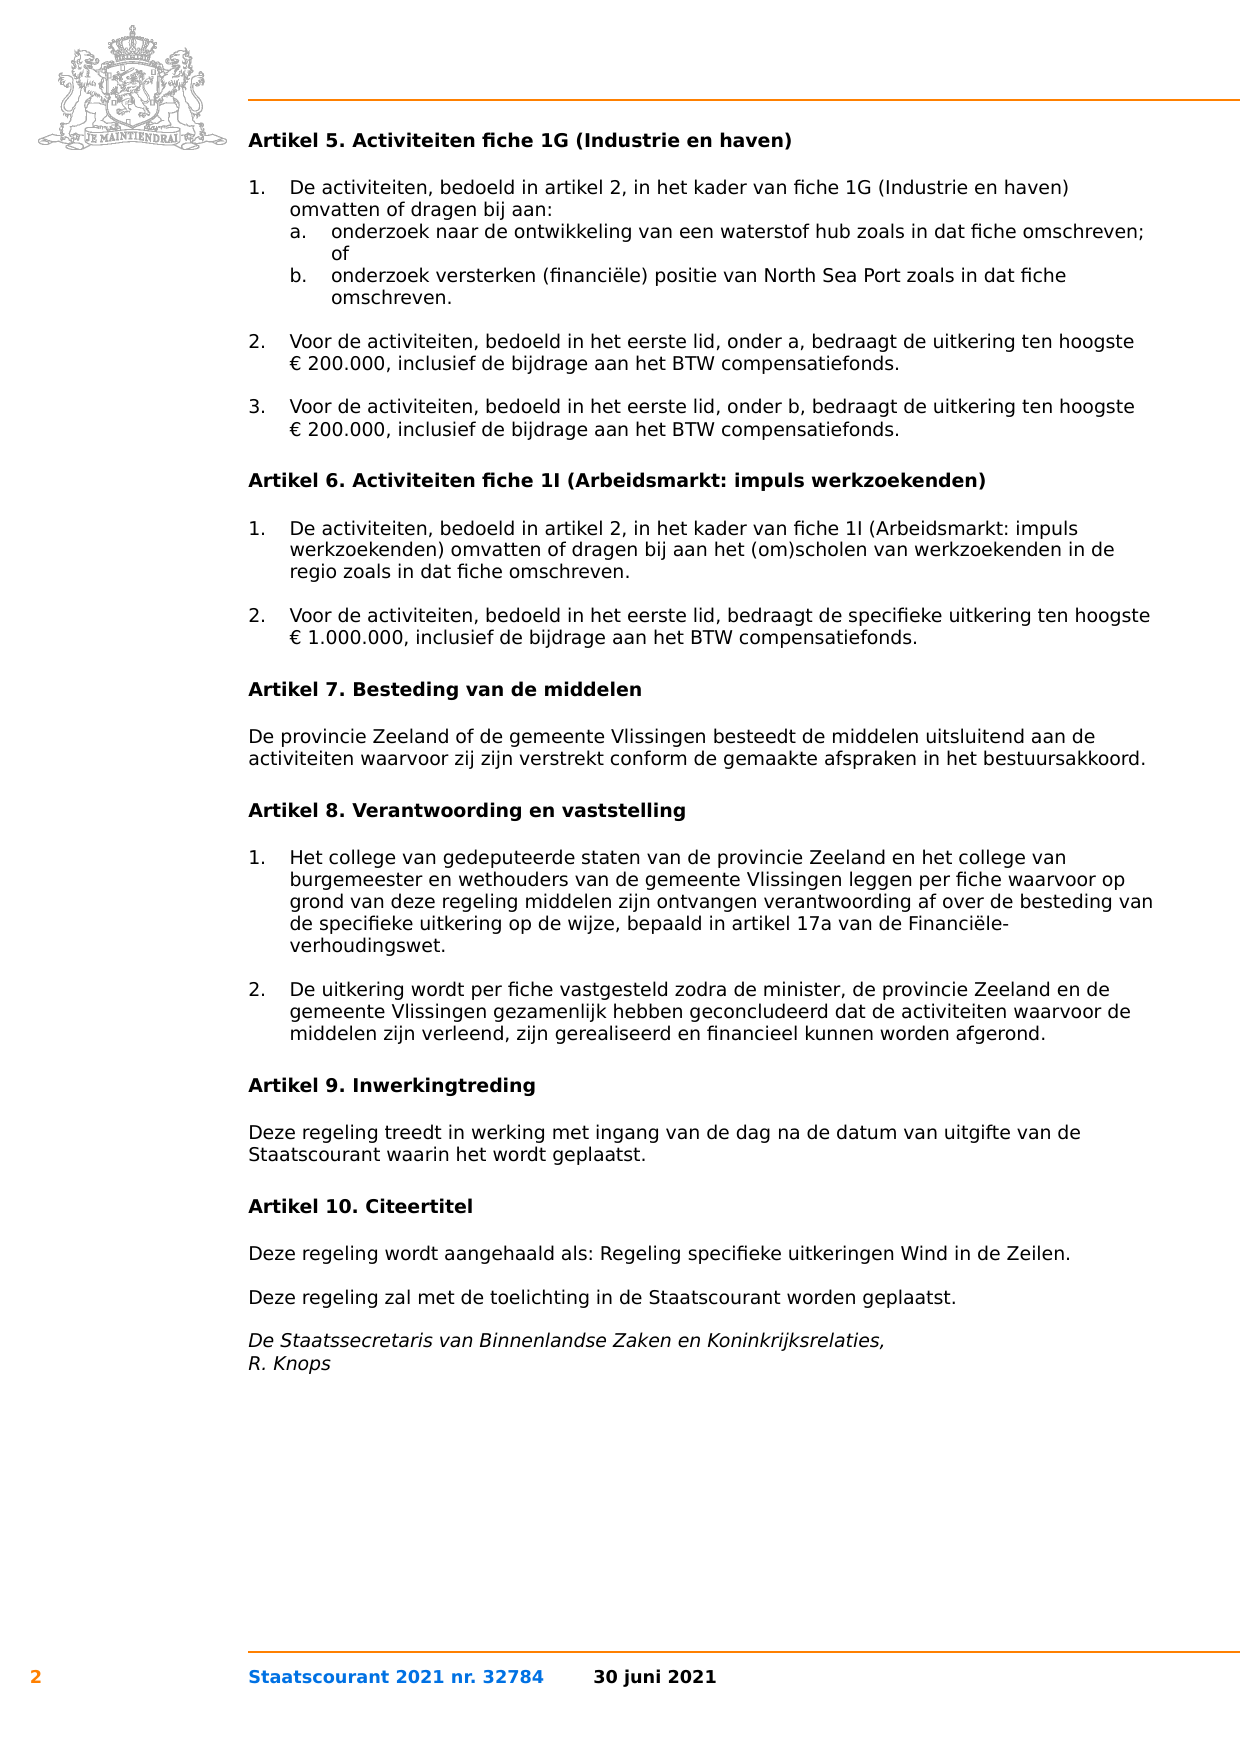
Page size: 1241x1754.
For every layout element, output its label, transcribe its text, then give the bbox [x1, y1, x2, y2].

subtitle Artikel 9. Inwerkingtreding [248, 1075, 1163, 1097]
subtitle Artikel 7. Besteding van de middelen [248, 679, 1163, 701]
text 1. De activiteiten, bedoeld in artikel 2, in het kader van fiche 1I (Arbeidsmarkt: impuls werkzoekenden) omvatten of dragen bij aan het (om)scholen van werkzoekenden in de regio zoals in dat fiche omschreven. [248, 517, 1163, 583]
text 2. De uitkering wordt per fiche vastgesteld zodra de minister, de provincie Zeeland en de gemeente Vlissingen gezamenlijk hebben geconcludeerd dat de activiteiten waarvoor de middelen zijn verleend, zijn gerealiseerd en financieel kunnen worden afgerond. [248, 979, 1163, 1045]
subtitle Artikel 8. Verantwoording en vaststelling [248, 800, 1163, 822]
text De Staatssecretaris van Binnenlandse Zaken en Koninkrijksrelaties, R. Knops [248, 1330, 1163, 1374]
text 2. Voor de activiteiten, bedoeld in het eerste lid, bedraagt de specifieke uitkering ten hoogste € 1.000.000, inclusief de bijdrage aan het BTW compensatiefonds. [248, 605, 1163, 649]
picture [38, 25, 227, 150]
text Deze regeling treedt in werking met ingang van de dag na de datum van uitgifte van de Staatscourant waarin het wordt geplaatst. [248, 1122, 1163, 1166]
text 1. Het college van gedeputeerde staten van de provincie Zeeland en het college van burgemeester en wethouders van de gemeente Vlissingen leggen per fiche waarvoor op grond van deze regeling middelen zijn ontvangen verantwoording af over de besteding van de specifieke uitkering op de wijze, bepaald in artikel 17a van de Financiële-verhoudingswet. [248, 847, 1163, 957]
text 3. Voor de activiteiten, bedoeld in het eerste lid, onder b, bedraagt de uitkering ten hoogste € 200.000, inclusief de bijdrage aan het BTW compensatiefonds. [248, 396, 1163, 440]
text 2. Voor de activiteiten, bedoeld in het eerste lid, onder a, bedraagt de uitkering ten hoogste € 200.000, inclusief de bijdrage aan het BTW compensatiefonds. [248, 331, 1163, 374]
text De provincie Zeeland of de gemeente Vlissingen besteedt de middelen uitsluitend aan de activiteiten waarvoor zij zijn verstrekt conform de gemaakte afspraken in het bestuursakkoord. [248, 726, 1163, 770]
text a. onderzoek naar de ontwikkeling van een waterstof hub zoals in dat fiche omschreven; of [289, 221, 1163, 265]
subtitle Artikel 10. Citeertitel [248, 1196, 1163, 1218]
text Deze regeling wordt aangehaald als: Regeling specifieke uitkeringen Wind in de Zeilen. [248, 1243, 1163, 1265]
text b. onderzoek versterken (financiële) positie van North Sea Port zoals in dat fiche omschreven. [289, 265, 1163, 309]
text 1. De activiteiten, bedoeld in artikel 2, in het kader van fiche 1G (Industrie en haven) omvatten of dragen bij aan: [248, 177, 1163, 221]
text Deze regeling zal met de toelichting in de Staatscourant worden geplaatst. [248, 1287, 1163, 1308]
subtitle Artikel 6. Activiteiten fiche 1I (Arbeidsmarkt: impuls werkzoekenden) [248, 470, 1163, 492]
subtitle Artikel 5. Activiteiten fiche 1G (Industrie en haven) [248, 130, 1163, 152]
